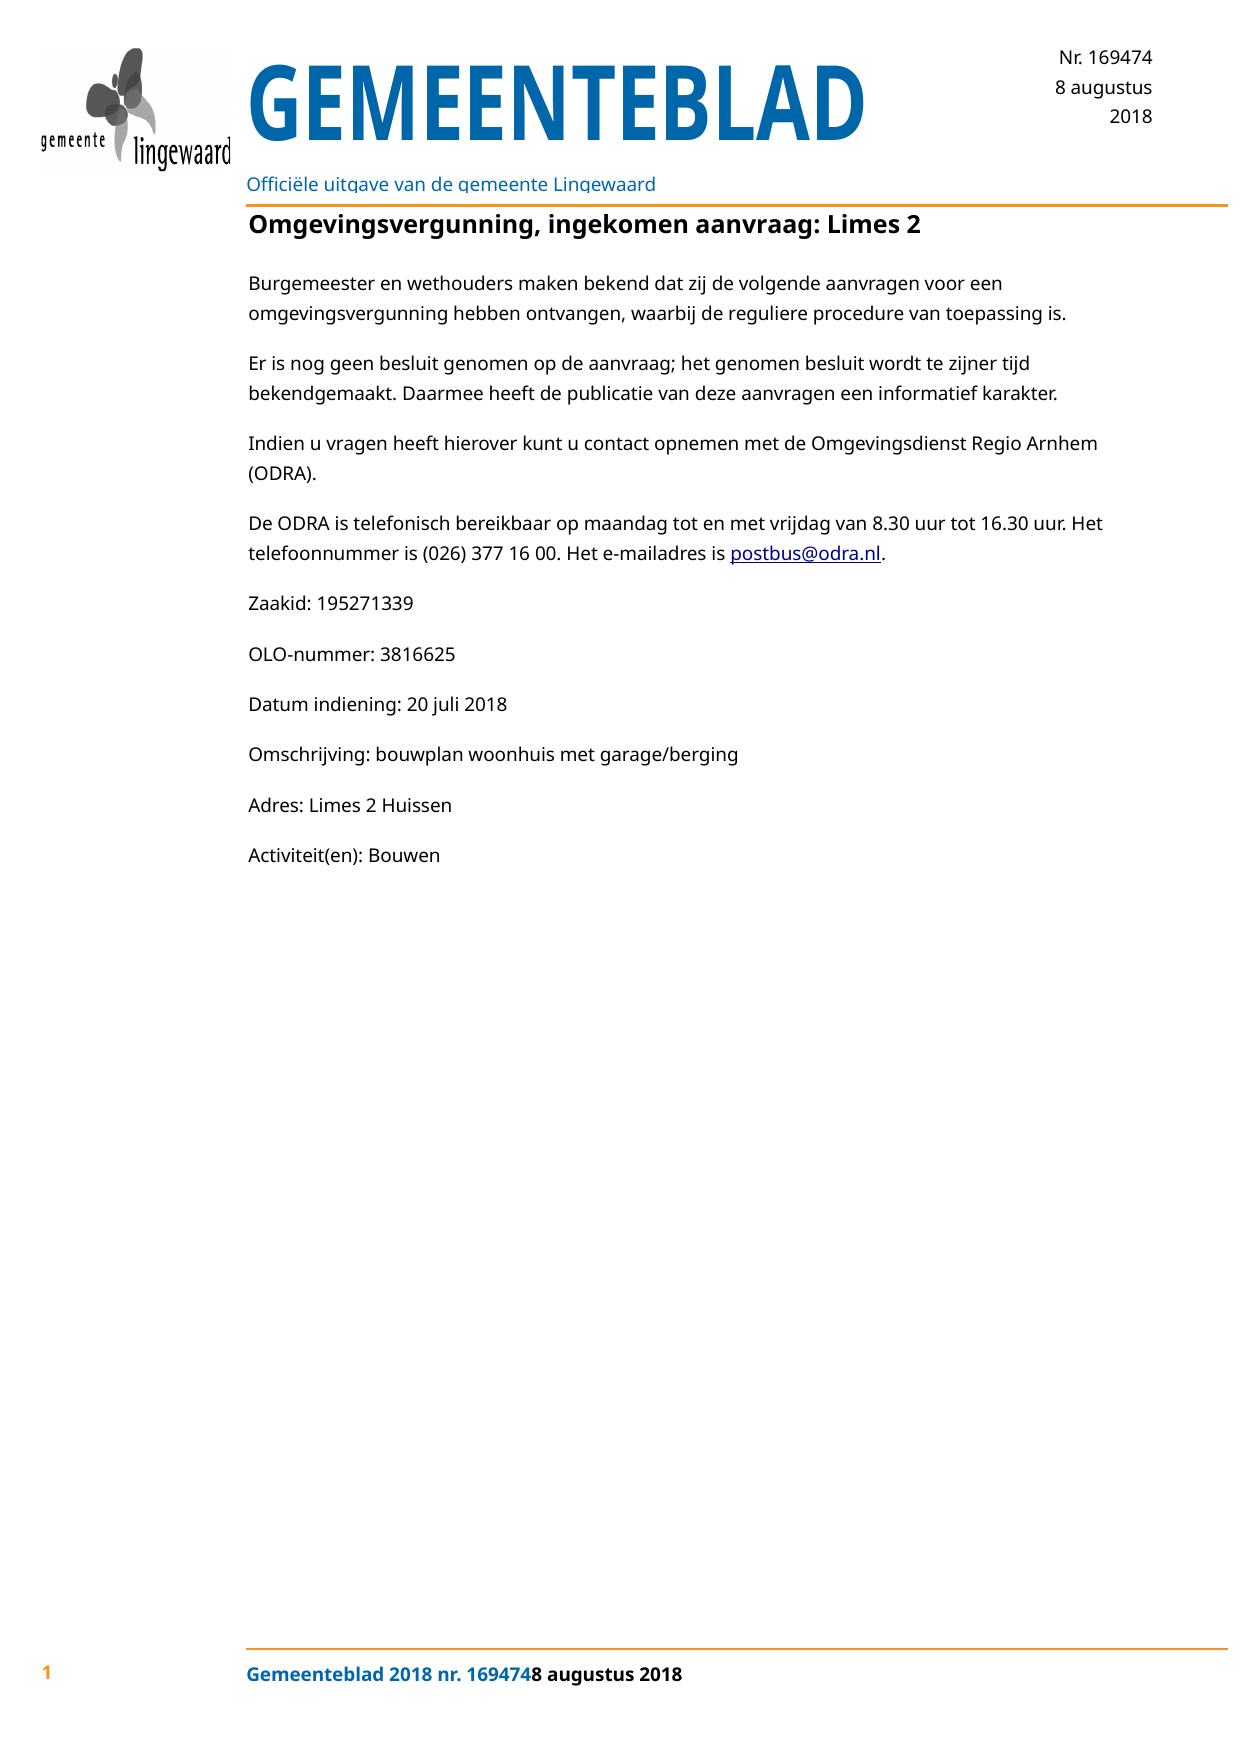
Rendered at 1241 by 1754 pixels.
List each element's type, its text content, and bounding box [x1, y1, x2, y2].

text De ODRA is telefonisch bereikbaar op maandag tot en met vrijdag van 8.30 uur tot 16.30 uur. Het telefoonnummer is (026) 377 16 00. Het e-mailadres is postbus@odra.nl. [248, 510, 1152, 566]
text Datum indiening: 20 juli 2018 [248, 691, 1152, 717]
text Er is nog geen besluit genomen op de aanvraag; het genomen besluit wordt te zijner tijd bekendgemaakt. Daarmee heeft de publicatie van deze aanvragen een informatief karakter. [248, 350, 1152, 406]
text Indien u vragen heeft hierover kunt u contact opnemen met de Omgevingsdienst Regio Arnhem (ODRA). [248, 430, 1152, 486]
picture [41, 47, 231, 172]
text Zaakid: 195271339 [248, 590, 1152, 616]
text Burgemeester en wethouders maken bekend dat zij de volgende aanvragen voor een omgevingsvergunning hebben ontvangen, waarbij de reguliere procedure van toepassing is. [248, 270, 1152, 326]
text Omschrijving: bouwplan woonhuis met garage/berging [248, 742, 1152, 767]
text Omgevingsvergunning, ingekomen aanvraag: Limes 2 [248, 207, 1152, 241]
text OLO-nummer: 3816625 [248, 641, 1152, 666]
text Adres: Limes 2 Huissen [248, 792, 1152, 818]
text Activiteit(en): Bouwen [248, 842, 1152, 868]
